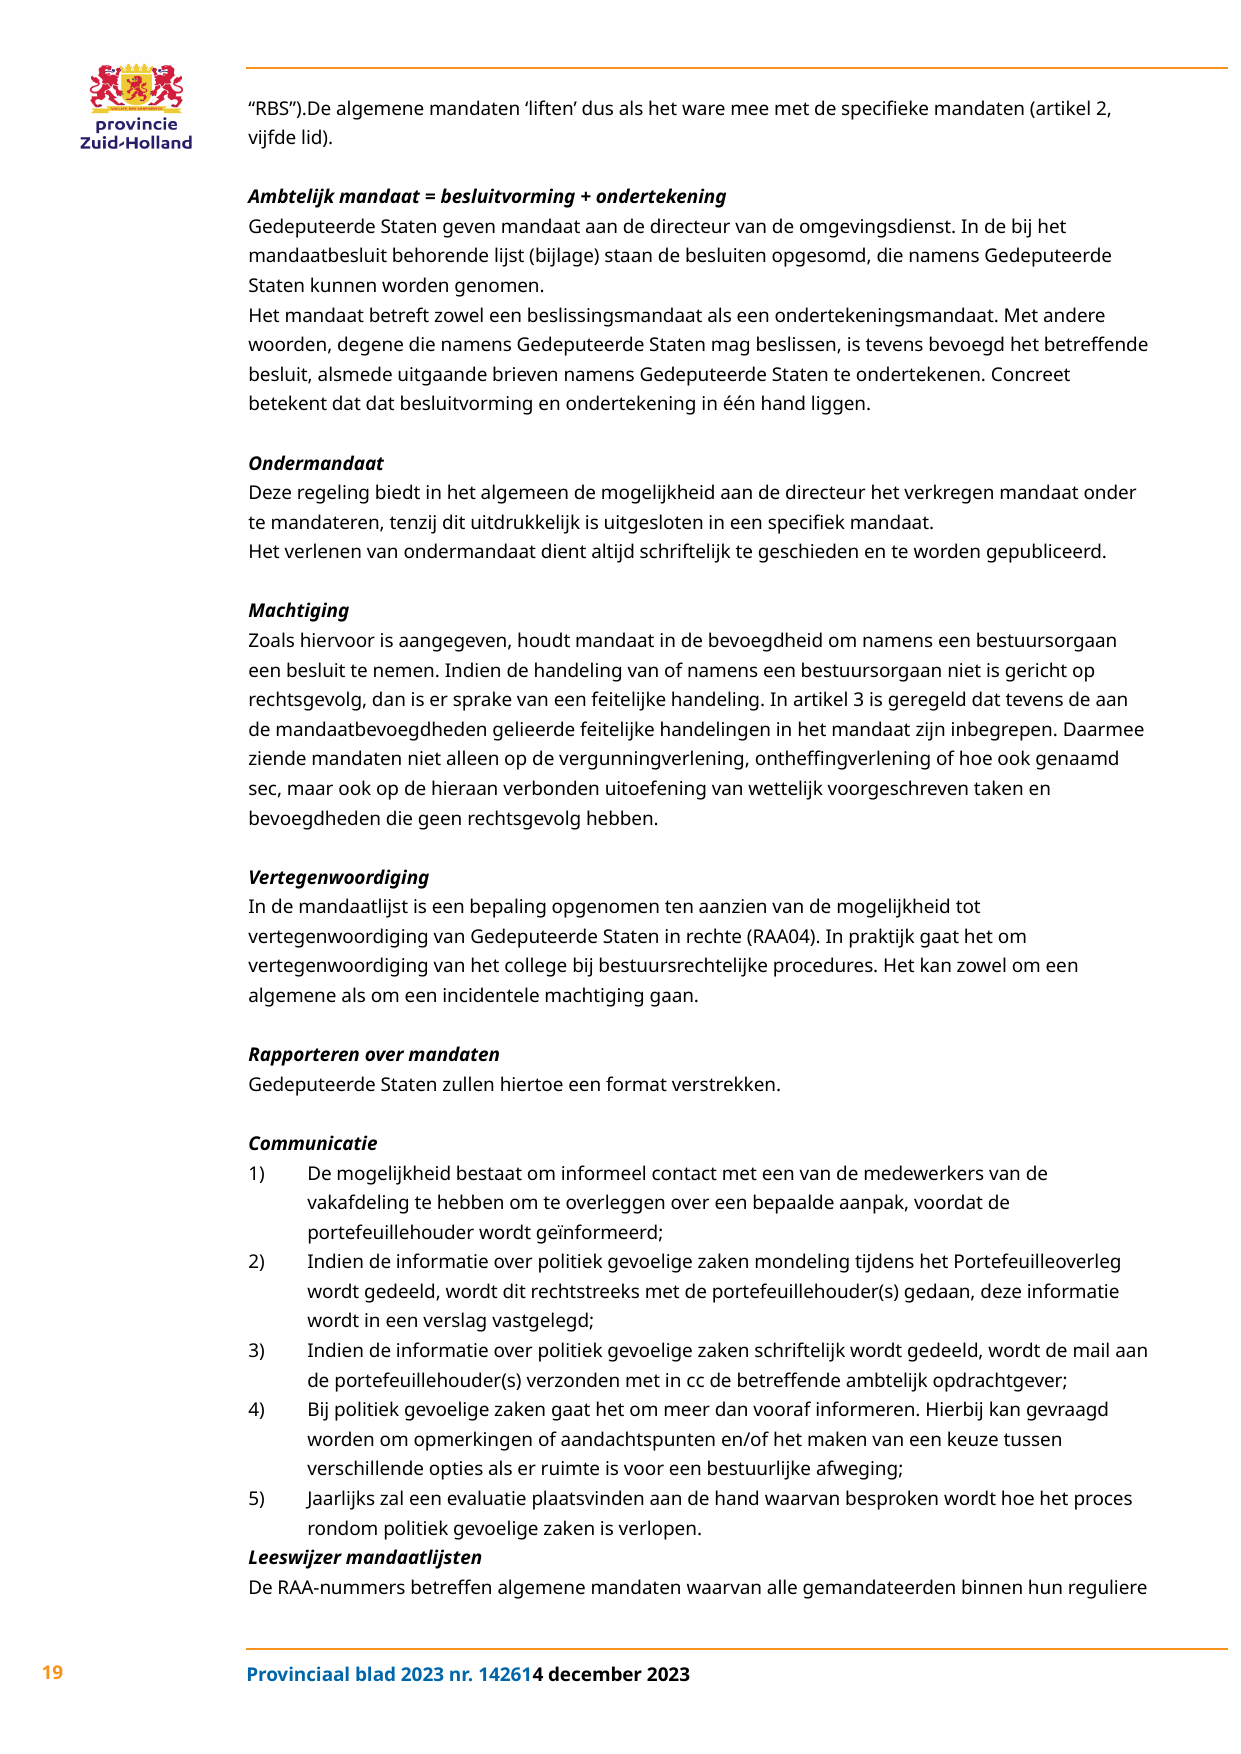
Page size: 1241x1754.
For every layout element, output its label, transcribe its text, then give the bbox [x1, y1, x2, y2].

picture [41, 47, 231, 172]
list Bij politiek gevoelige zaken gaat het om meer dan vooraf informeren. Hierbij kan gevraagd worden om opmerkingen of aandachtspunten en/of het maken van een keuze tussen verschillende opties als er ruimte is voor een bestuurlijke afweging; [248, 1396, 1152, 1481]
list Jaarlijks zal een evaluatie plaatsvinden aan de hand waarvan besproken wordt hoe het proces rondom politiek gevoelige zaken is verlopen. [248, 1485, 1152, 1541]
text Leeswijzer mandaatlijsten [248, 1544, 1152, 1570]
text Zoals hiervoor is aangegeven, houdt mandaat in de bevoegdheid om namens een bestuursorgaan een besluit te nemen. Indien de handeling van of namens een bestuursorgaan niet is gericht op rechtsgevolg, dan is er sprake van een feitelijke handeling. In artikel 3 is geregeld dat tevens de aan de mandaatbevoegdheden gelieerde feitelijke handelingen in het mandaat zijn inbegrepen. Daarmee ziende mandaten niet alleen op de vergunningverlening, ontheffingverlening of hoe ook genaamd sec, maar ook op de hieraan verbonden uitoefening van wettelijk voorgeschreven taken en bevoegdheden die geen rechtsgevolg hebben. [248, 627, 1152, 831]
list Indien de informatie over politiek gevoelige zaken mondeling tijdens het Portefeuilleoverleg wordt gedeeld, wordt dit rechtstreeks met de portefeuillehouder(s) gedaan, deze informatie wordt in een verslag vastgelegd; [248, 1248, 1152, 1333]
list Indien de informatie over politiek gevoelige zaken schriftelijk wordt gedeeld, wordt de mail aan de portefeuillehouder(s) verzonden met in cc de betreffende ambtelijk opdrachtgever; [248, 1337, 1152, 1393]
text Het mandaat betreft zowel een beslissingsmandaat als een ondertekeningsmandaat. Met andere woorden, degene die namens Gedeputeerde Staten mag beslissen, is tevens bevoegd het betreffende besluit, alsmede uitgaande brieven namens Gedeputeerde Staten te ondertekenen. Concreet betekent dat dat besluitvorming en ondertekening in één hand liggen. [248, 302, 1152, 416]
text Het verlenen van ondermandaat dient altijd schriftelijk te geschieden en te worden gepubliceerd. [248, 538, 1152, 564]
text Rapporteren over mandaten [248, 1041, 1152, 1067]
text Machtiging [248, 598, 1152, 623]
text “RBS”).De algemene mandaten ‘liften’ dus als het ware mee met de specifieke mandaten (artikel 2, vijfde lid). [248, 95, 1152, 150]
text Ambtelijk mandaat = besluitvorming + ondertekening [248, 183, 1152, 209]
text Communicatie [248, 1130, 1152, 1156]
text Gedeputeerde Staten geven mandaat aan de directeur van de omgevingsdienst. In de bij het mandaatbesluit behorende lijst (bijlage) staan de besluiten opgesomd, die namens Gedeputeerde Staten kunnen worden genomen. [248, 213, 1152, 298]
text De RAA-nummers betreffen algemene mandaten waarvan alle gemandateerden binnen hun reguliere [248, 1574, 1152, 1600]
text Deze regeling biedt in het algemeen de mogelijkheid aan de directeur het verkregen mandaat onder te mandateren, tenzij dit uitdrukkelijk is uitgesloten in een specifiek mandaat. [248, 479, 1152, 535]
text Vertegenwoordiging [248, 864, 1152, 890]
text Ondermandaat [248, 450, 1152, 476]
text Gedeputeerde Staten zullen hiertoe een format verstrekken. [248, 1071, 1152, 1097]
text In de mandaatlijst is een bepaling opgenomen ten aanzien van de mogelijkheid tot vertegenwoordiging van Gedeputeerde Staten in rechte (RAA04). In praktijk gaat het om vertegenwoordiging van het college bij bestuursrechtelijke procedures. Het kan zowel om een algemene als om een incidentele machtiging gaan. [248, 893, 1152, 1008]
list De mogelijkheid bestaat om informeel contact met een van de medewerkers van de vakafdeling te hebben om te overleggen over een bepaalde aanpak, voordat de portefeuillehouder wordt geïnformeerd; [248, 1160, 1152, 1245]
